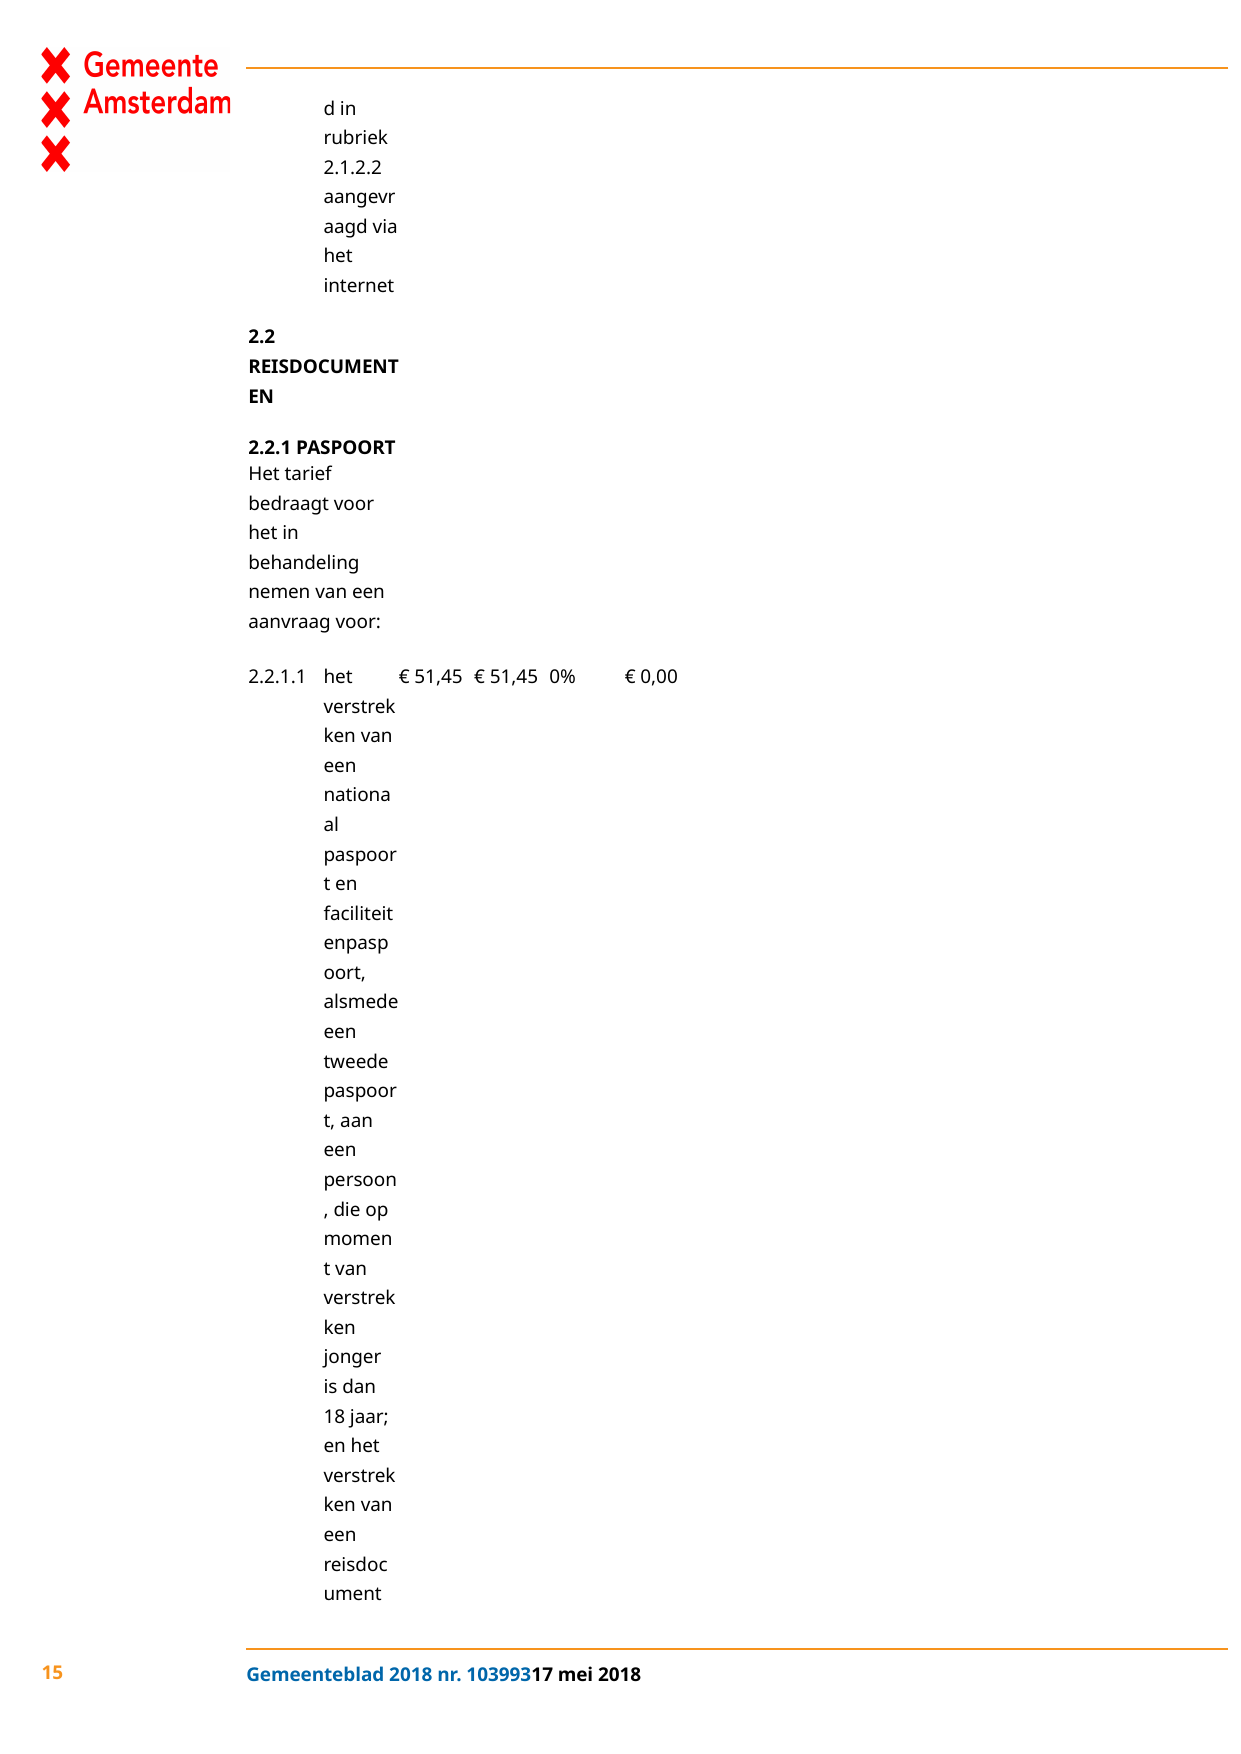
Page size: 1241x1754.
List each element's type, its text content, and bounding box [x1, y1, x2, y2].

table_cell [248, 298, 323, 324]
table_cell [323, 409, 398, 434]
table_cell [474, 434, 549, 460]
table_cell d in rubriek 2.1.2.2 aangevraagd via het internet [323, 95, 398, 298]
table_cell [248, 409, 323, 434]
table_cell 0% [549, 663, 624, 1606]
table_cell 2.2.1 PASPOORT [248, 434, 398, 460]
table_cell [474, 409, 549, 434]
table_cell € 51,45 [474, 663, 549, 1606]
table_cell [549, 434, 624, 460]
picture [41, 47, 231, 172]
table_cell [549, 409, 624, 434]
table_cell 2.2.1.1 [248, 663, 323, 1606]
table_cell [625, 434, 700, 460]
table_cell [474, 95, 549, 298]
table_cell [549, 95, 624, 298]
table_cell [399, 298, 474, 324]
table_cell [399, 460, 474, 663]
table_cell [549, 298, 624, 324]
table_cell [399, 434, 474, 460]
table_cell € 0,00 [625, 663, 700, 1606]
table_cell € 51,45 [399, 663, 474, 1606]
table_cell [625, 460, 700, 663]
table_cell [625, 324, 700, 409]
table_cell [549, 460, 624, 663]
table_cell [399, 324, 474, 409]
table_cell [549, 324, 624, 409]
table_cell [474, 324, 549, 409]
table_cell [625, 409, 700, 434]
table_cell [399, 95, 474, 298]
table_cell 2.2 REISDOCUMENTEN [248, 324, 398, 409]
table_cell [474, 298, 549, 324]
table_cell [625, 298, 700, 324]
table_cell [248, 95, 323, 298]
table_cell [399, 409, 474, 434]
table_cell Het tarief bedraagt voor het in behandeling nemen van een aanvraag voor: [248, 460, 398, 663]
table_cell [323, 298, 398, 324]
table_cell het verstrekken van een nationaal paspoort en faciliteitenpaspoort, alsmede een tweede paspoort, aan een persoon, die op moment van verstrekken jonger is dan 18 jaar; en het verstrekken van een reisdocument [323, 663, 398, 1606]
table_cell [474, 460, 549, 663]
table_cell [625, 95, 700, 298]
